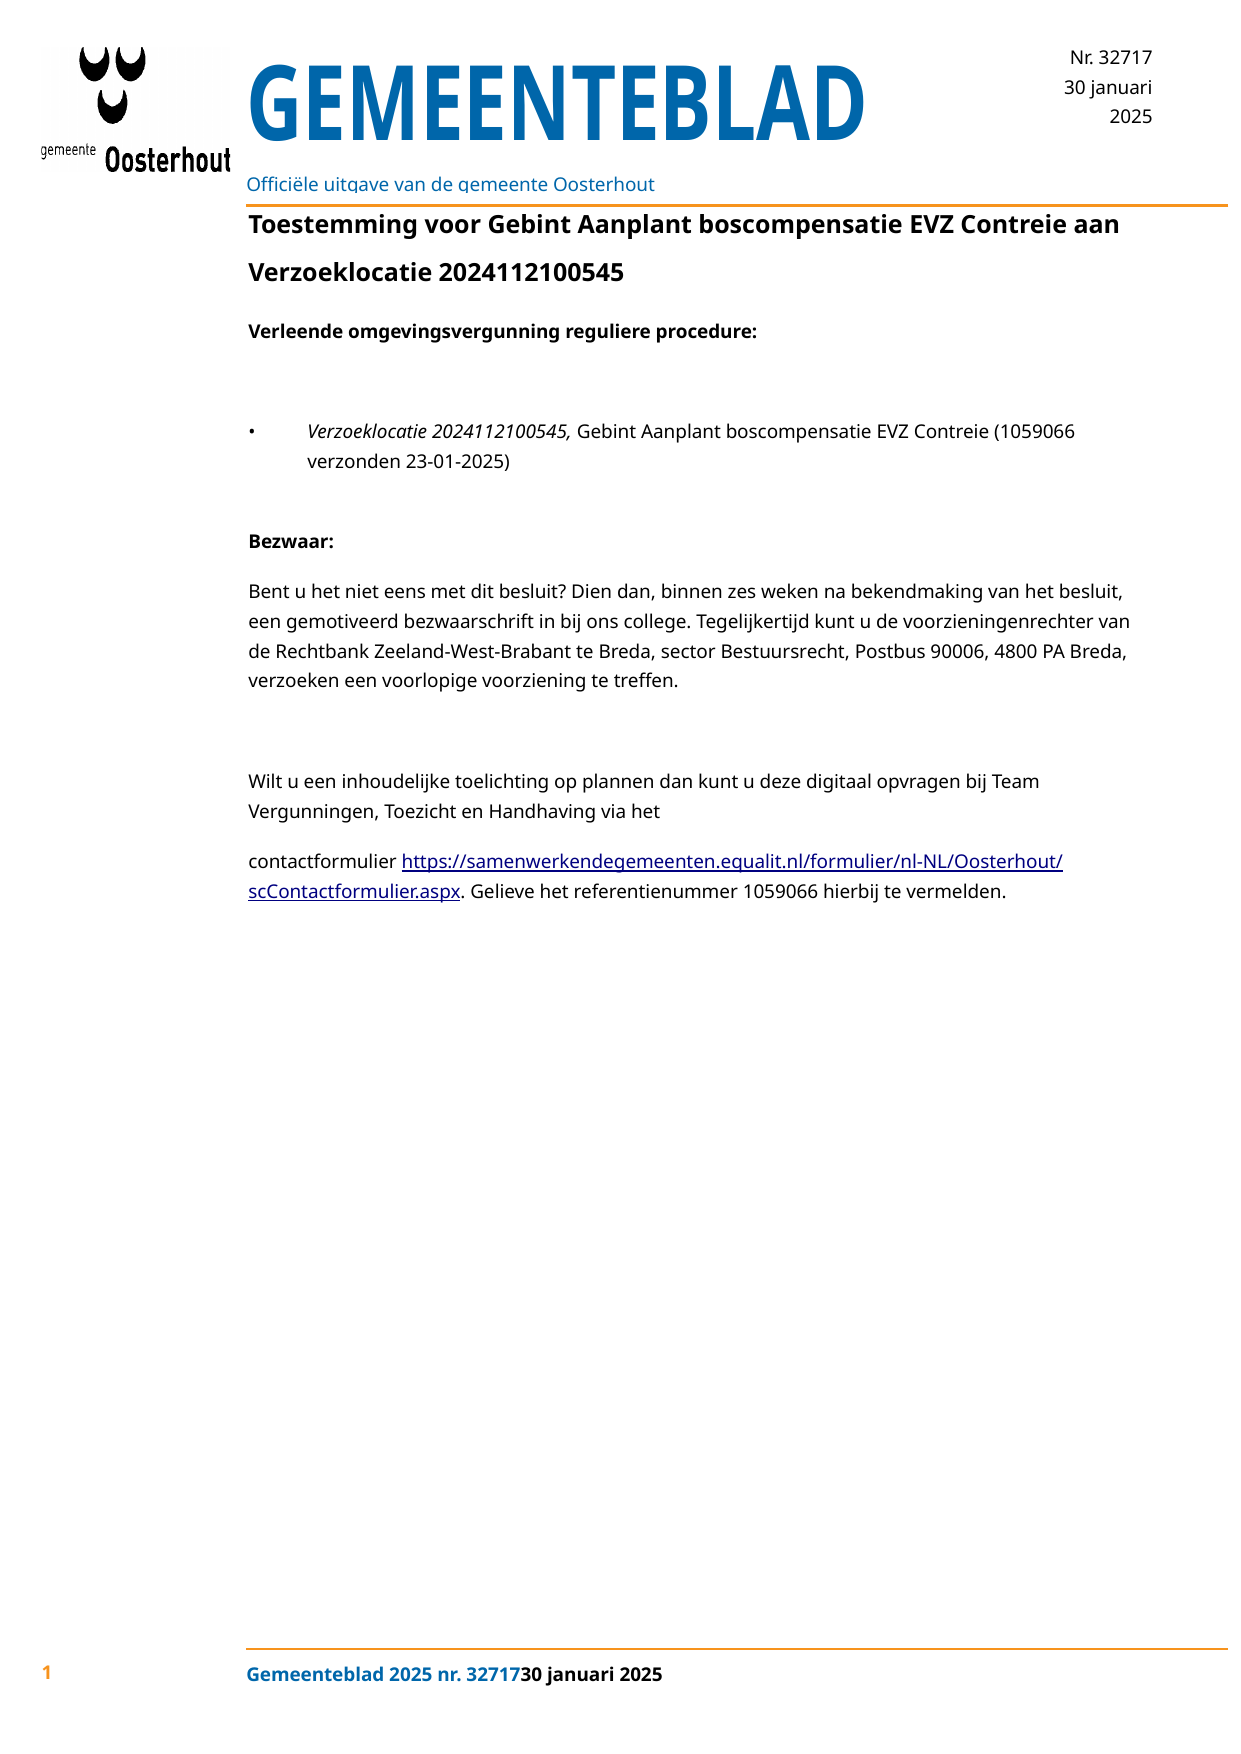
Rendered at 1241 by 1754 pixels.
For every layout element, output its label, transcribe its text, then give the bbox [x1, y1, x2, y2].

text Verleende omgevingsvergunning reguliere procedure: [248, 318, 1152, 344]
text Bent u het niet eens met dit besluit? Dien dan, binnen zes weken na bekendmaking van het besluit, een gemotiveerd bezwaarschrift in bij ons college. Tegelijkertijd kunt u de voorzieningenrechter van de Rechtbank Zeeland-West-Brabant te Breda, sector Bestuursrecht, Postbus 90006, 4800 PA Breda, verzoeken een voorlopige voorziening te treffen. [248, 579, 1152, 693]
text Bezwaar: [248, 528, 1152, 554]
text contactformulier https://samenwerkendegemeenten.equalit.nl/formulier/nl-NL/Oosterhout/scContactformulier.aspx. Gelieve het referentienummer 1059066 hierbij te vermelden. [248, 848, 1152, 904]
text Wilt u een inhoudelijke toelichting op plannen dan kunt u deze digitaal opvragen bij Team Vergunningen, Toezicht en Handhaving via het [248, 768, 1152, 824]
text Toestemming voor Gebint Aanplant boscompensatie EVZ Contreie aan Verzoeklocatie 2024112100545 [248, 207, 1152, 288]
picture [41, 47, 231, 172]
list Verzoeklocatie 2024112100545, Gebint Aanplant boscompensatie EVZ Contreie (1059066 verzonden 23-01-2025) [248, 419, 1152, 474]
